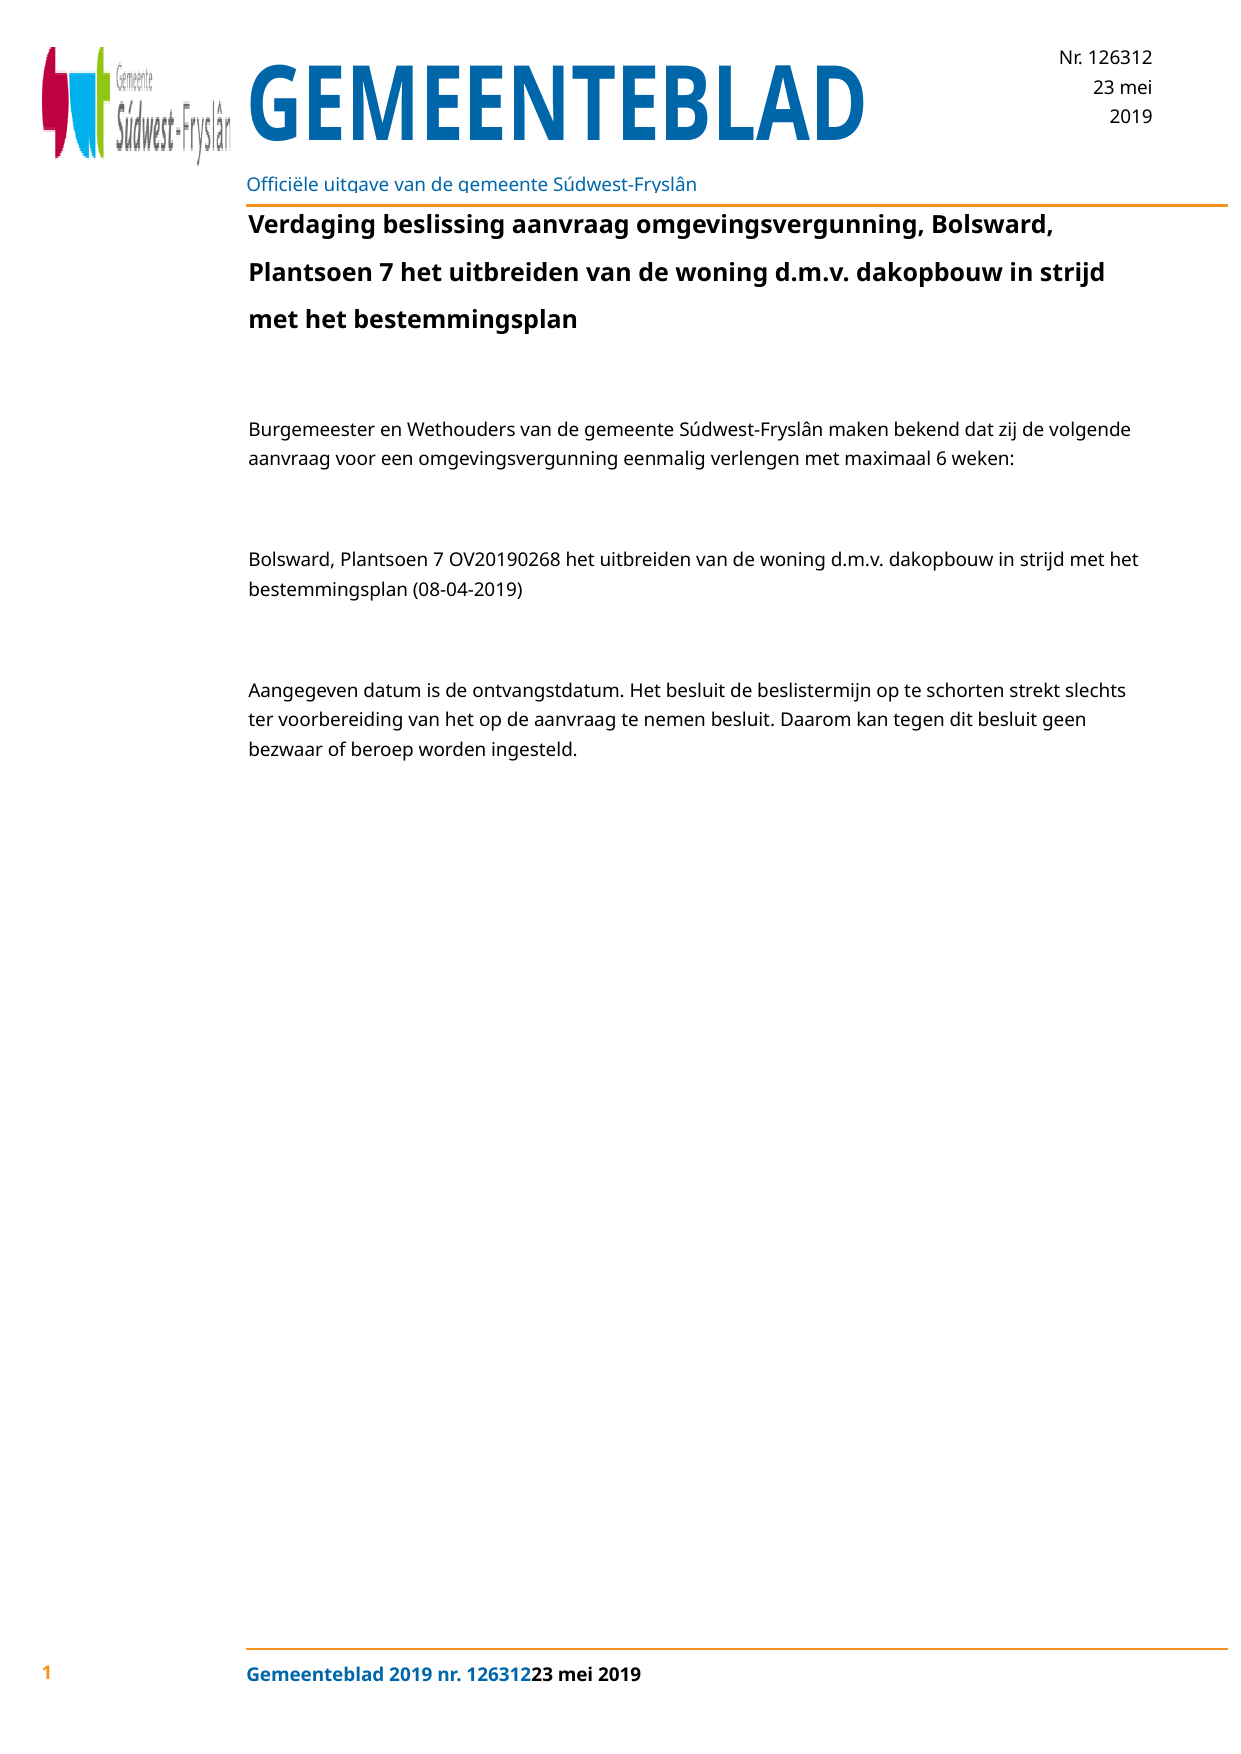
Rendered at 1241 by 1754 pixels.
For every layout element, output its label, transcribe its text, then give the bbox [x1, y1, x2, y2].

text Burgemeester en Wethouders van de gemeente Súdwest-Fryslân maken bekend dat zij de volgende aanvraag voor een omgevingsvergunning eenmalig verlengen met maximaal 6 weken: [248, 416, 1152, 471]
picture [41, 47, 231, 172]
text Bolsward, Plantsoen 7 OV20190268 het uitbreiden van de woning d.m.v. dakopbouw in strijd met het bestemmingsplan (08-04-2019) [248, 546, 1152, 602]
text Verdaging beslissing aanvraag omgevingsvergunning, Bolsward, Plantsoen 7 het uitbreiden van de woning d.m.v. dakopbouw in strijd met het bestemmingsplan [248, 207, 1152, 336]
text Aangegeven datum is de ontvangstdatum. Het besluit de beslistermijn op te schorten strekt slechts ter voorbereiding van het op de aanvraag te nemen besluit. Daarom kan tegen dit besluit geen bezwaar of beroep worden ingesteld. [248, 677, 1152, 762]
